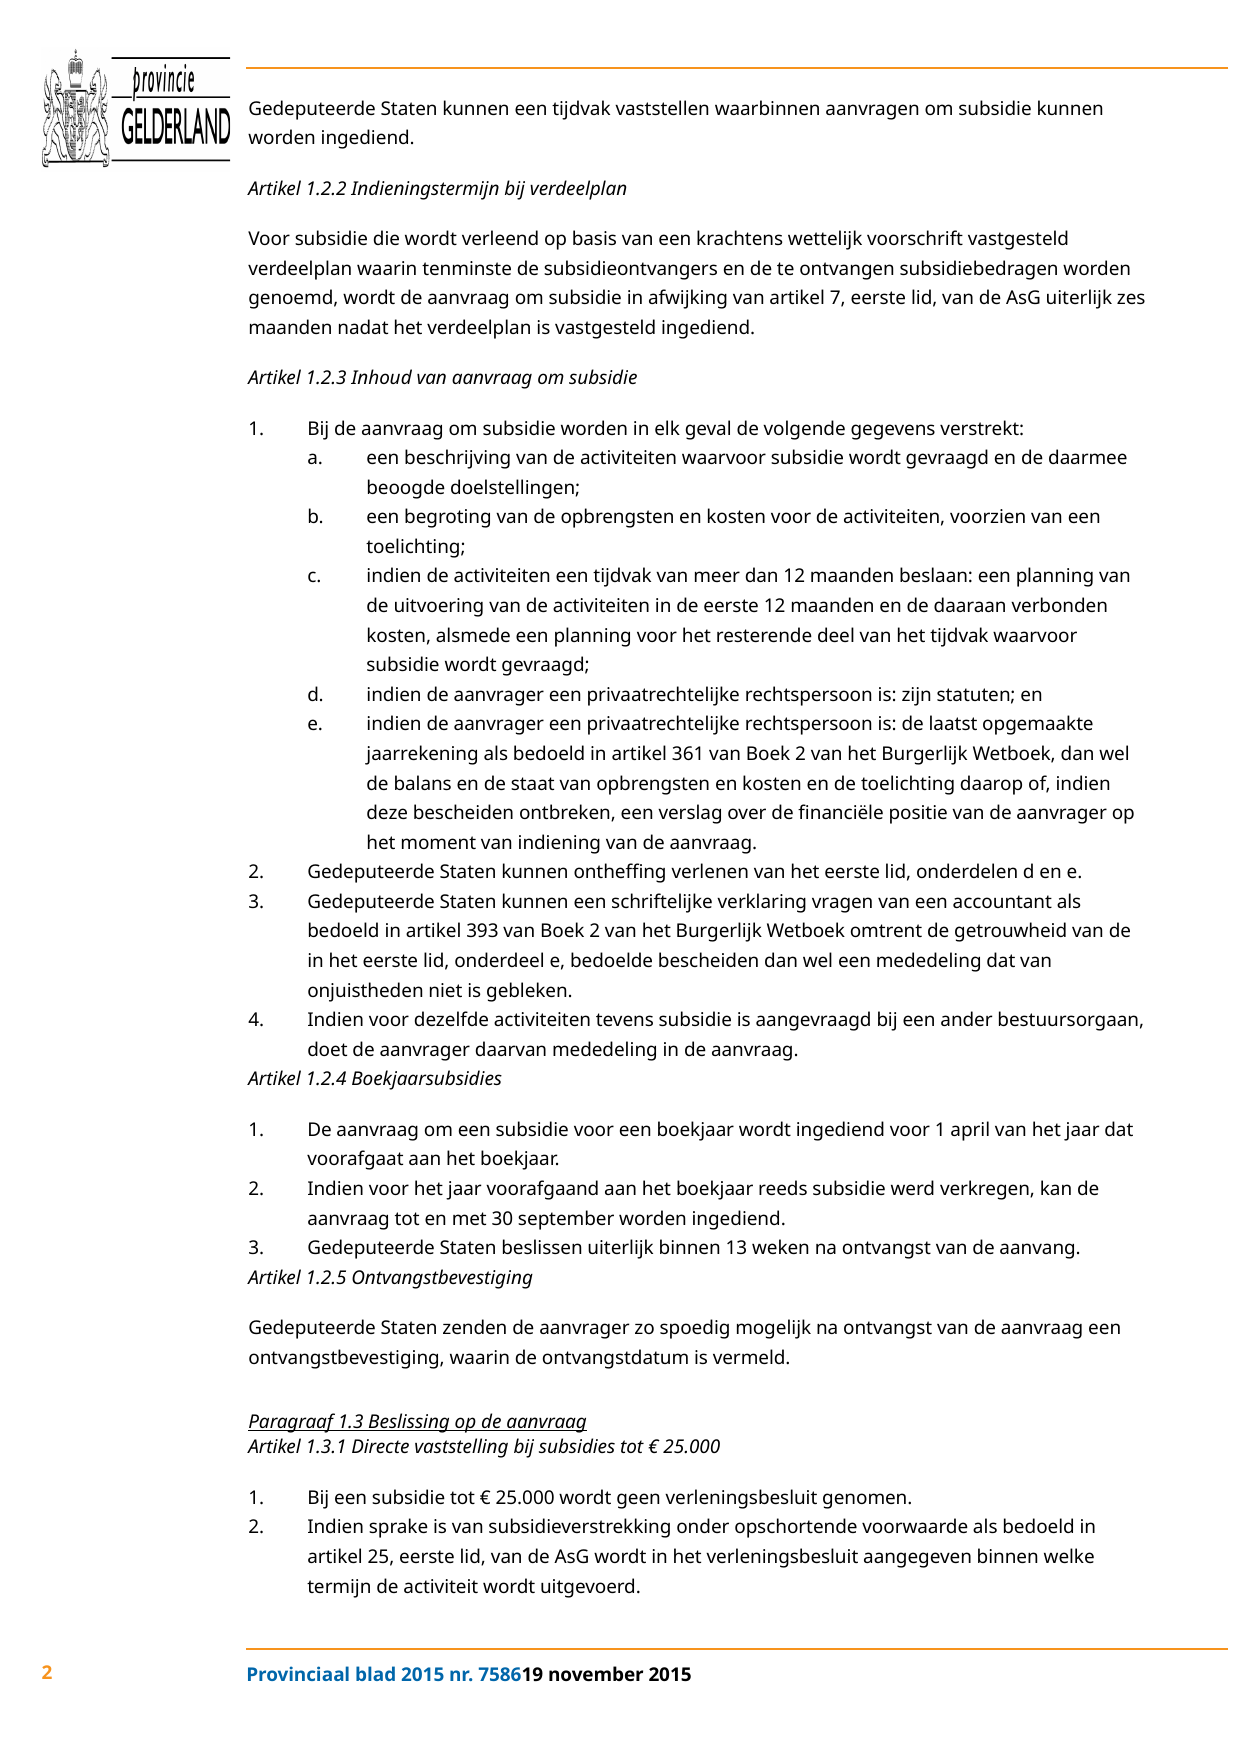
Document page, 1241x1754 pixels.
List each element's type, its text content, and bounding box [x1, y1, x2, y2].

text Artikel 1.2.5 Ontvangstbevestiging [248, 1264, 1152, 1290]
list Gedeputeerde Staten beslissen uiterlijk binnen 13 weken na ontvangst van de aanvang. [248, 1234, 1152, 1260]
text Artikel 1.2.4 Boekjaarsubsidies [248, 1066, 1152, 1091]
list Gedeputeerde Staten kunnen een schriftelijke verklaring vragen van een accountant als bedoeld in artikel 393 van Boek 2 van het Burgerlijk Wetboek omtrent de getrouwheid van de in het eerste lid, onderdeel e, bedoelde bescheiden dan wel een mededeling dat van onjuistheden niet is gebleken. [248, 888, 1152, 1003]
list De aanvraag om een subsidie voor een boekjaar wordt ingediend voor 1 april van het jaar dat voorafgaat aan het boekjaar. [248, 1116, 1152, 1171]
list indien de aanvrager een privaatrechtelijke rechtspersoon is: zijn statuten; en [307, 681, 1152, 707]
text Paragraaf 1.3 Beslissing op de aanvraag [248, 1408, 1152, 1434]
list Indien voor dezelfde activiteiten tevens subsidie is aangevraagd bij een ander bestuursorgaan, doet de aanvrager daarvan mededeling in de aanvraag. [248, 1006, 1152, 1062]
list een beschrijving van de activiteiten waarvoor subsidie wordt gevraagd en de daarmee beoogde doelstellingen; [307, 444, 1152, 500]
list Indien sprake is van subsidieverstrekking onder opschortende voorwaarde als bedoeld in artikel 25, eerste lid, van de AsG wordt in het verleningsbesluit aangegeven binnen welke termijn de activiteit wordt uitgevoerd. [248, 1514, 1152, 1598]
list Bij een subsidie tot € 25.000 wordt geen verleningsbesluit genomen. [248, 1484, 1152, 1510]
picture [41, 47, 231, 172]
list Indien voor het jaar voorafgaand aan het boekjaar reeds subsidie werd verkregen, kan de aanvraag tot en met 30 september worden ingediend. [248, 1175, 1152, 1231]
text Artikel 1.2.3 Inhoud van aanvraag om subsidie [248, 364, 1152, 390]
text Gedeputeerde Staten zenden de aanvrager zo spoedig mogelijk na ontvangst van de aanvraag een ontvangstbevestiging, waarin de ontvangstdatum is vermeld. [248, 1314, 1152, 1370]
list indien de aanvrager een privaatrechtelijke rechtspersoon is: de laatst opgemaakte jaarrekening als bedoeld in artikel 361 van Boek 2 van het Burgerlijk Wetboek, dan wel de balans en de staat van opbrengsten en kosten en de toelichting daarop of, indien deze bescheiden ontbreken, een verslag over de financiële positie van de aanvrager op het moment van indiening van de aanvraag. [307, 711, 1152, 855]
list een begroting van de opbrengsten en kosten voor de activiteiten, voorzien van een toelichting; [307, 503, 1152, 559]
text Voor subsidie die wordt verleend op basis van een krachtens wettelijk voorschrift vastgesteld verdeelplan waarin tenminste de subsidieontvangers en de te ontvangen subsidiebedragen worden genoemd, wordt de aanvraag om subsidie in afwijking van artikel 7, eerste lid, van de AsG uiterlijk zes maanden nadat het verdeelplan is vastgesteld ingediend. [248, 225, 1152, 340]
text Artikel 1.2.2 Indieningstermijn bij verdeelplan [248, 175, 1152, 201]
text Gedeputeerde Staten kunnen een tijdvak vaststellen waarbinnen aanvragen om subsidie kunnen worden ingediend. [248, 95, 1152, 150]
list Bij de aanvraag om subsidie worden in elk geval de volgende gegevens verstrekt: [248, 415, 1152, 441]
list Gedeputeerde Staten kunnen ontheffing verlenen van het eerste lid, onderdelen d en e. [248, 858, 1152, 884]
list indien de activiteiten een tijdvak van meer dan 12 maanden beslaan: een planning van de uitvoering van de activiteiten in de eerste 12 maanden en de daaraan verbonden kosten, alsmede een planning voor het resterende deel van het tijdvak waarvoor subsidie wordt gevraagd; [307, 563, 1152, 677]
text Artikel 1.3.1 Directe vaststelling bij subsidies tot € 25.000 [248, 1434, 1152, 1459]
